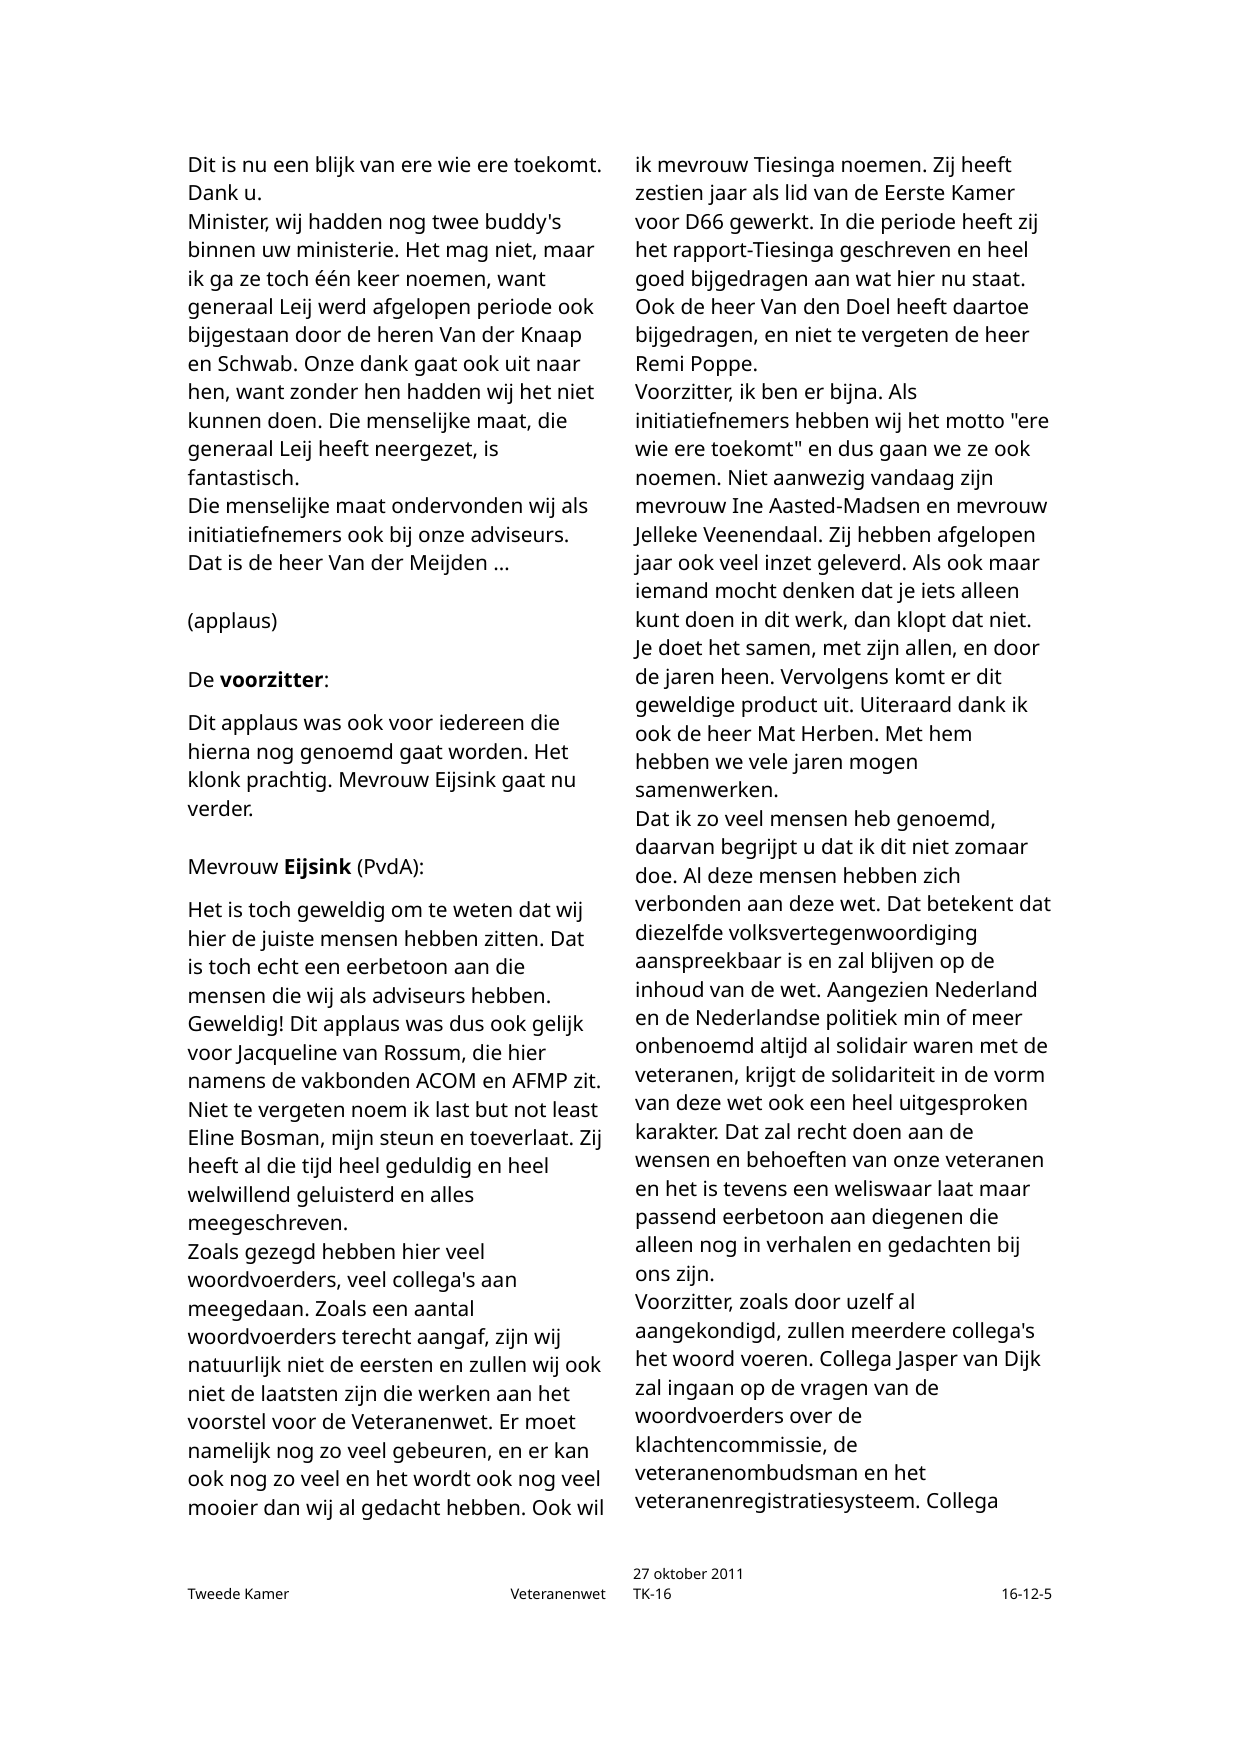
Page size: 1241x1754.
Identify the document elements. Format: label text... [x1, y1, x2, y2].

text Dit applaus was ook voor iedereen die hierna nog genoemd gaat worden. Het klonk prachtig. Mevrouw Eijsink gaat nu verder. [187, 708, 605, 822]
text Dit is nu een blijk van ere wie ere toekomt. Dank u. [187, 150, 605, 207]
text Minister, wij hadden nog twee buddy's binnen uw ministerie. Het mag niet, maar ik ga ze toch één keer noemen, want generaal Leij werd afgelopen periode ook bijgestaan door de heren Van der Knaap en Schwab. Onze dank gaat ook uit naar hen, want zonder hen hadden wij het niet kunnen doen. Die menselijke maat, die generaal Leij heeft neergezet, is fantastisch. [187, 207, 605, 491]
text Voorzitter, zoals door uzelf al aangekondigd, zullen meerdere collega's het woord voeren. Collega Jasper van Dijk zal ingaan op de vragen van de woordvoerders over de klachtencommissie, de veteranenombudsman en het veteranenregistratiesysteem. Collega [635, 1287, 1053, 1515]
text Die menselijke maat ondervonden wij als initiatiefnemers ook bij onze adviseurs. Dat is de heer Van der Meijden … [187, 491, 605, 577]
text Dat ik zo veel mensen heb genoemd, daarvan begrijpt u dat ik dit niet zomaar doe. Al deze mensen hebben zich verbonden aan deze wet. Dat betekent dat diezelfde volksvertegenwoordiging aanspreekbaar is en zal blijven op de inhoud van de wet. Aangezien Nederland en de Nederlandse politiek min of meer onbenoemd altijd al solidair waren met de veteranen, krijgt de solidariteit in de vorm van deze wet ook een heel uitgesproken karakter. Dat zal recht doen aan de wensen en behoeften van onze veteranen en het is tevens een weliswaar laat maar passend eerbetoon aan diegenen die alleen nog in verhalen en gedachten bij ons zijn. [635, 804, 1053, 1287]
text Het is toch geweldig om te weten dat wij hier de juiste mensen hebben zitten. Dat is toch echt een eerbetoon aan die mensen die wij als adviseurs hebben. Geweldig! Dit applaus was dus ook gelijk voor Jacqueline van Rossum, die hier namens de vakbonden ACOM en AFMP zit. Niet te vergeten noem ik last but not least Eline Bosman, mijn steun en toeverlaat. Zij heeft al die tijd heel geduldig en heel welwillend geluisterd en alles meegeschreven. [187, 896, 605, 1237]
text (applaus) [187, 607, 605, 635]
text Mevrouw Eijsink (PvdA): [187, 852, 605, 881]
text Zoals gezegd hebben hier veel woordvoerders, veel collega's aan meegedaan. Zoals een aantal woordvoerders terecht aangaf, zijn wij natuurlijk niet de eersten en zullen wij ook niet de laatsten zijn die werken aan het voorstel voor de Veteranenwet. Er moet namelijk nog zo veel gebeuren, en er kan ook nog zo veel en het wordt ook nog veel mooier dan wij al gedacht hebben. Ook wil [187, 1237, 605, 1521]
text Voorzitter, ik ben er bijna. Als initiatiefnemers hebben wij het motto "ere wie ere toekomt" en dus gaan we ze ook noemen. Niet aanwezig vandaag zijn mevrouw Ine Aasted-Madsen en mevrouw Jelleke Veenendaal. Zij hebben afgelopen jaar ook veel inzet geleverd. Als ook maar iemand mocht denken dat je iets alleen kunt doen in dit werk, dan klopt dat niet. Je doet het samen, met zijn allen, en door de jaren heen. Vervolgens komt er dit geweldige product uit. Uiteraard dank ik ook de heer Mat Herben. Met hem hebben we vele jaren mogen samenwerken. [635, 377, 1053, 804]
text ik mevrouw Tiesinga noemen. Zij heeft zestien jaar als lid van de Eerste Kamer voor D66 gewerkt. In die periode heeft zij het rapport-Tiesinga geschreven en heel goed bijgedragen aan wat hier nu staat. Ook de heer Van den Doel heeft daartoe bijgedragen, en niet te vergeten de heer Remi Poppe. [635, 150, 1053, 377]
text De voorzitter: [187, 665, 605, 693]
